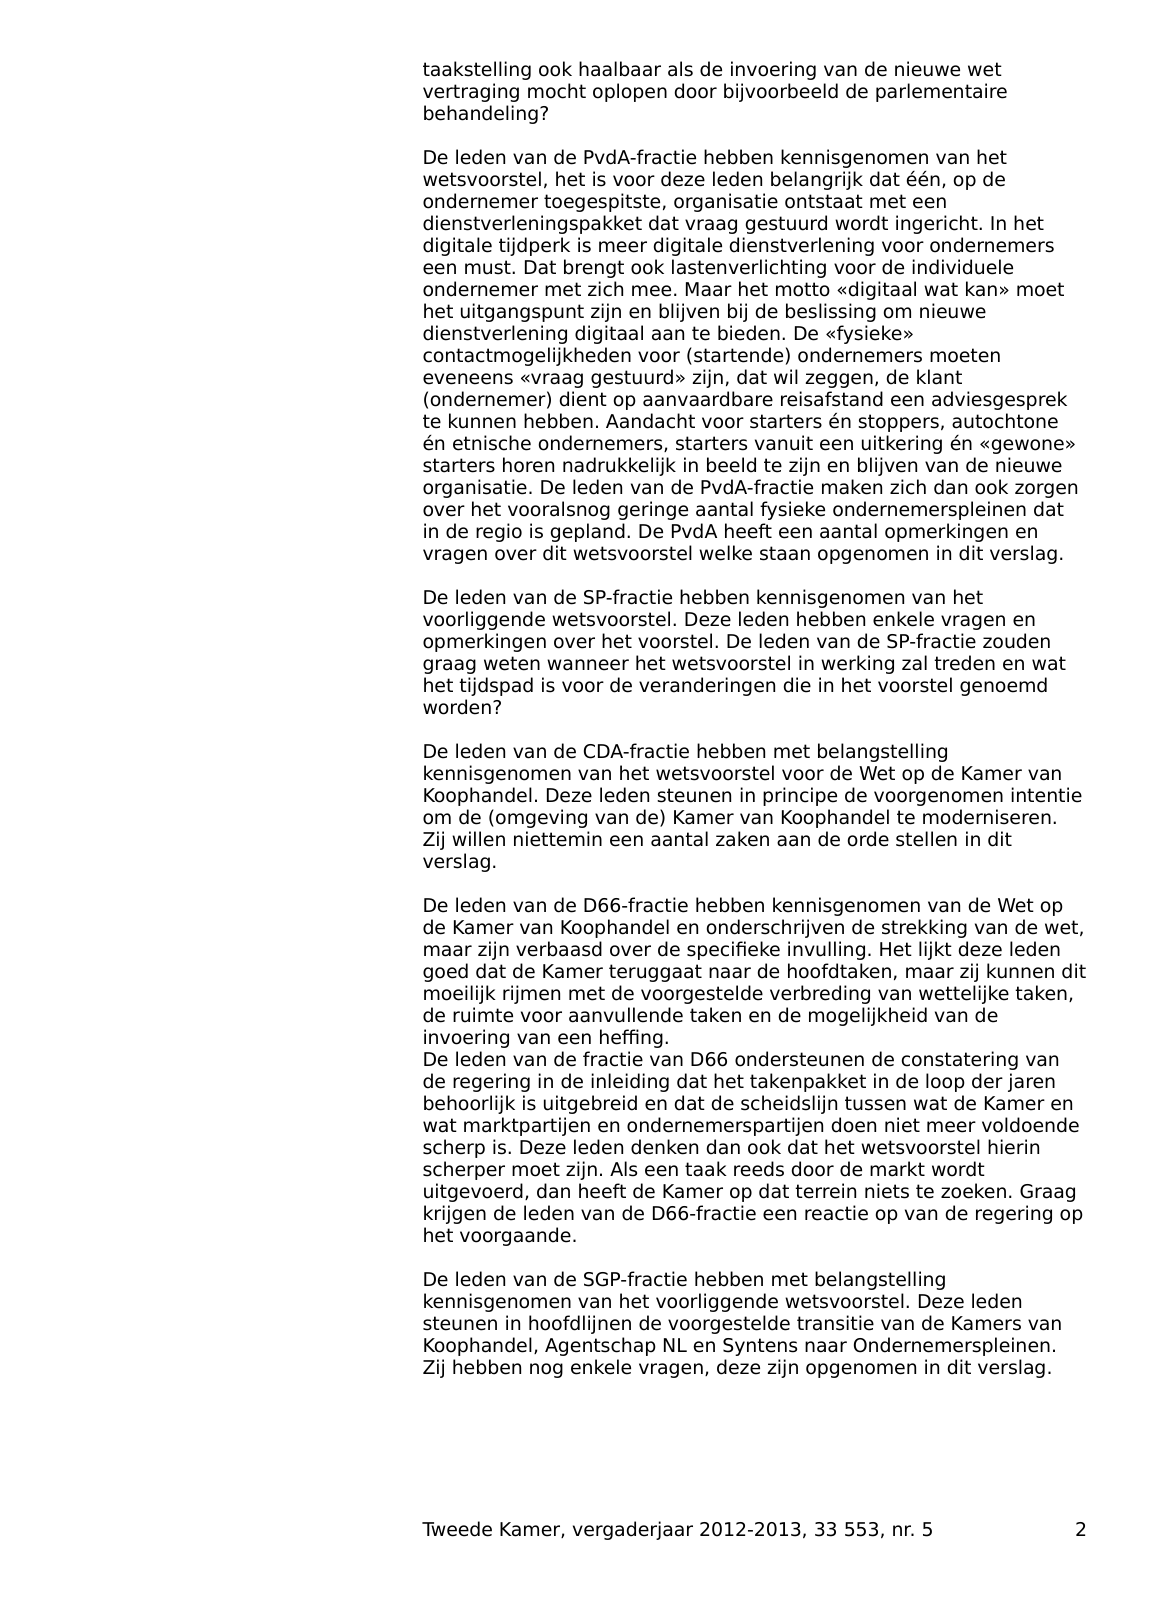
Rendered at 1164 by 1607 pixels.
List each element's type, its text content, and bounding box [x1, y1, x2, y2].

text De leden van de PvdA-fractie hebben kennisgenomen van het wetsvoorstel, het is voor deze leden belangrijk dat één, op de ondernemer toegespitste, organisatie ontstaat met een dienstverleningspakket dat vraag gestuurd wordt ingericht. In het digitale tijdperk is meer digitale dienstverlening voor ondernemers een must. Dat brengt ook lastenverlichting voor de individuele ondernemer met zich mee. Maar het motto «digitaal wat kan» moet het uitgangspunt zijn en blijven bij de beslissing om nieuwe dienstverlening digitaal aan te bieden. De «fysieke» contactmogelijkheden voor (startende) ondernemers moeten eveneens «vraag gestuurd» zijn, dat wil zeggen, de klant (ondernemer) dient op aanvaardbare reisafstand een adviesgesprek te kunnen hebben. Aandacht voor starters én stoppers, autochtone én etnische ondernemers, starters vanuit een uitkering én «gewone» starters horen nadrukkelijk in beeld te zijn en blijven van de nieuwe organisatie. De leden van de PvdA-fractie maken zich dan ook zorgen over het vooralsnog geringe aantal fysieke ondernemerspleinen dat in de regio is gepland. De PvdA heeft een aantal opmerkingen en vragen over dit wetsvoorstel welke staan opgenomen in dit verslag. [422, 147, 1087, 565]
text De leden van de fractie van D66 ondersteunen de constatering van de regering in de inleiding dat het takenpakket in de loop der jaren behoorlijk is uitgebreid en dat de scheidslijn tussen wat de Kamer en wat marktpartijen en ondernemerspartijen doen niet meer voldoende scherp is. Deze leden denken dan ook dat het wetsvoorstel hierin scherper moet zijn. Als een taak reeds door de markt wordt uitgevoerd, dan heeft de Kamer op dat terrein niets te zoeken. Graag krijgen de leden van de D66-fractie een reactie op van de regering op het voorgaande. [422, 1049, 1087, 1247]
text De leden van de D66-fractie hebben kennisgenomen van de Wet op de Kamer van Koophandel en onderschrijven de strekking van de wet, maar zijn verbaasd over de specifieke invulling. Het lijkt deze leden goed dat de Kamer teruggaat naar de hoofdtaken, maar zij kunnen dit moeilijk rijmen met de voorgestelde verbreding van wettelijke taken, de ruimte voor aanvullende taken en de mogelijkheid van de invoering van een heffing. [422, 895, 1087, 1049]
text De leden van de SGP-fractie hebben met belangstelling kennisgenomen van het voorliggende wetsvoorstel. Deze leden steunen in hoofdlijnen de voorgestelde transitie van de Kamers van Koophandel, Agentschap NL en Syntens naar Ondernemerspleinen. Zij hebben nog enkele vragen, deze zijn opgenomen in dit verslag. [422, 1269, 1087, 1379]
text De leden van de SP-fractie hebben kennisgenomen van het voorliggende wetsvoorstel. Deze leden hebben enkele vragen en opmerkingen over het voorstel. De leden van de SP-fractie zouden graag weten wanneer het wetsvoorstel in werking zal treden en wat het tijdspad is voor de veranderingen die in het voorstel genoemd worden? [422, 587, 1087, 719]
text De leden van de CDA-fractie hebben met belangstelling kennisgenomen van het wetsvoorstel voor de Wet op de Kamer van Koophandel. Deze leden steunen in principe de voorgenomen intentie om de (omgeving van de) Kamer van Koophandel te moderniseren. Zij willen niettemin een aantal zaken aan de orde stellen in dit verslag. [422, 741, 1087, 873]
text taakstelling ook haalbaar als de invoering van de nieuwe wet vertraging mocht oplopen door bijvoorbeeld de parlementaire behandeling? [422, 59, 1087, 125]
